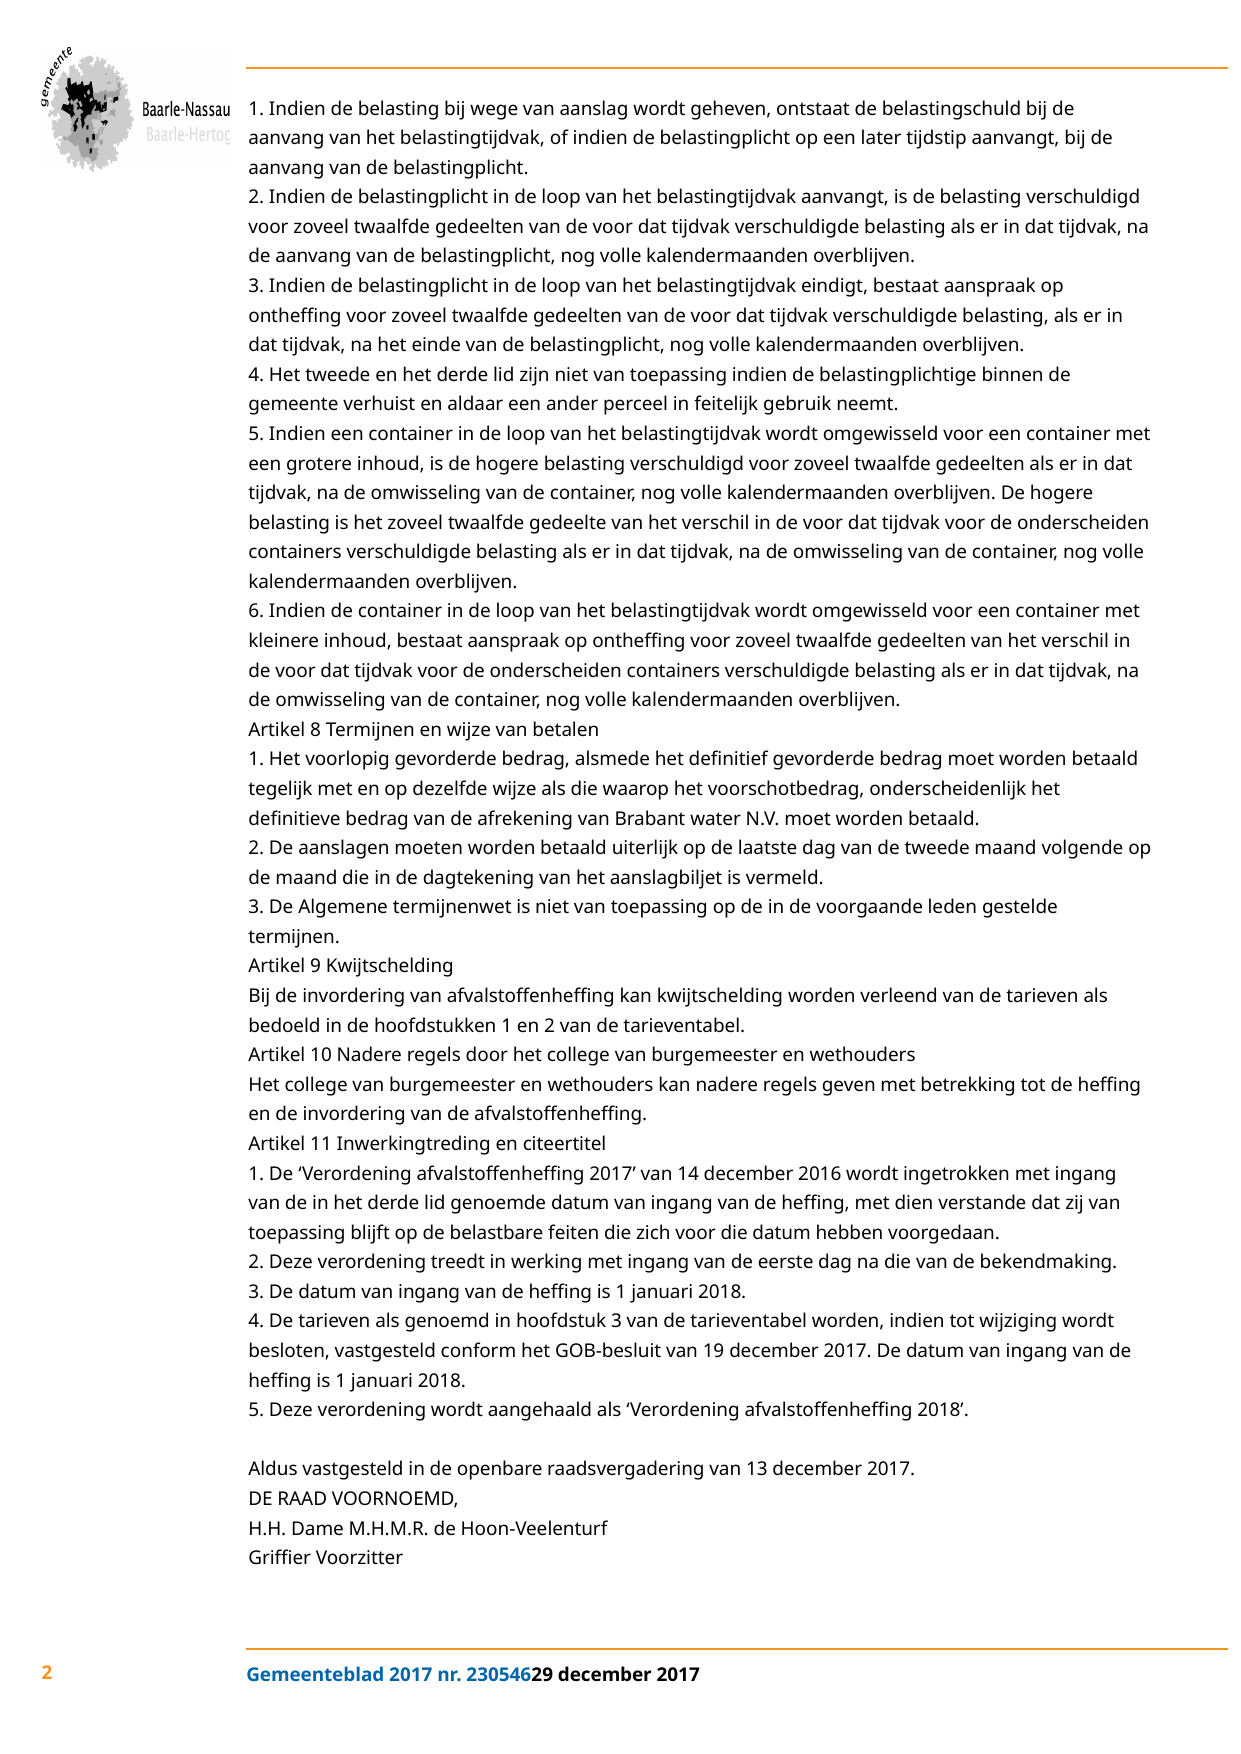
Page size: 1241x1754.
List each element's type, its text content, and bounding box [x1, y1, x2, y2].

text 3. Indien de belastingplicht in de loop van het belastingtijdvak eindigt, bestaat aanspraak op ontheffing voor zoveel twaalfde gedeelten van de voor dat tijdvak verschuldigde belasting, als er in dat tijdvak, na het einde van de belastingplicht, nog volle kalendermaanden overblijven. [248, 272, 1152, 357]
text 1. Het voorlopig gevorderde bedrag, alsmede het definitief gevorderde bedrag moet worden betaald tegelijk met en op dezelfde wijze als die waarop het voorschotbedrag, onderscheidenlijk het definitieve bedrag van de afrekening van Brabant water N.V. moet worden betaald. [248, 746, 1152, 831]
text Artikel 8 Termijnen en wijze van betalen [248, 716, 1152, 742]
text Bij de invordering van afvalstoffenheffing kan kwijtschelding worden verleend van de tarieven als bedoeld in de hoofdstukken 1 en 2 van de tarieventabel. [248, 982, 1152, 1038]
text 4. Het tweede en het derde lid zijn niet van toepassing indien de belastingplichtige binnen de gemeente verhuist en aldaar een ander perceel in feitelijk gebruik neemt. [248, 361, 1152, 416]
text 5. Indien een container in de loop van het belastingtijdvak wordt omgewisseld voor een container met een grotere inhoud, is de hogere belasting verschuldigd voor zoveel twaalfde gedeelten als er in dat tijdvak, na de omwisseling van de container, nog volle kalendermaanden overblijven. De hogere belasting is het zoveel twaalfde gedeelte van het verschil in de voor dat tijdvak voor de onderscheiden containers verschuldigde belasting als er in dat tijdvak, na de omwisseling van de container, nog volle kalendermaanden overblijven. [248, 420, 1152, 594]
text 3. De Algemene termijnenwet is niet van toepassing op de in de voorgaande leden gestelde termijnen. [248, 893, 1152, 949]
text 1. De ‘Verordening afvalstoffenheffing 2017’ van 14 december 2016 wordt ingetrokken met ingang van de in het derde lid genoemde datum van ingang van de heffing, met dien verstande dat zij van toepassing blijft op de belastbare feiten die zich voor die datum hebben voorgedaan. [248, 1160, 1152, 1245]
text H.H. Dame M.H.M.R. de Hoon-Veelenturf [248, 1515, 1152, 1541]
text Het college van burgemeester en wethouders kan nadere regels geven met betrekking tot de heffing en de invordering van de afvalstoffenheffing. [248, 1071, 1152, 1126]
text 2. Deze verordening treedt in werking met ingang van de eerste dag na die van de bekendmaking. [248, 1248, 1152, 1274]
text 4. De tarieven als genoemd in hoofdstuk 3 van de tarieventabel worden, indien tot wijziging wordt besloten, vastgesteld conform het GOB-besluit van 19 december 2017. De datum van ingang van de heffing is 1 januari 2018. [248, 1308, 1152, 1393]
text 3. De datum van ingang van de heffing is 1 januari 2018. [248, 1278, 1152, 1304]
text Artikel 11 Inwerkingtreding en citeertitel [248, 1130, 1152, 1156]
text DE RAAD VOORNOEMD, [248, 1485, 1152, 1511]
text Aldus vastgesteld in de openbare raadsvergadering van 13 december 2017. [248, 1456, 1152, 1481]
text 5. Deze verordening wordt aangehaald als ‘Verordening afvalstoffenheffing 2018’. [248, 1396, 1152, 1422]
text 2. De aanslagen moeten worden betaald uiterlijk op de laatste dag van de tweede maand volgende op de maand die in de dagtekening van het aanslagbiljet is vermeld. [248, 834, 1152, 890]
text 2. Indien de belastingplicht in de loop van het belastingtijdvak aanvangt, is de belasting verschuldigd voor zoveel twaalfde gedeelten van de voor dat tijdvak verschuldigde belasting als er in dat tijdvak, na de aanvang van de belastingplicht, nog volle kalendermaanden overblijven. [248, 183, 1152, 268]
text Griffier Voorzitter [248, 1544, 1152, 1570]
text 1. Indien de belasting bij wege van aanslag wordt geheven, ontstaat de belastingschuld bij de aanvang van het belastingtijdvak, of indien de belastingplicht op een later tijdstip aanvangt, bij de aanvang van de belastingplicht. [248, 95, 1152, 180]
text Artikel 9 Kwijtschelding [248, 953, 1152, 978]
picture [41, 47, 231, 172]
text 6. Indien de container in de loop van het belastingtijdvak wordt omgewisseld voor een container met kleinere inhoud, bestaat aanspraak op ontheffing voor zoveel twaalfde gedeelten van het verschil in de voor dat tijdvak voor de onderscheiden containers verschuldigde belasting als er in dat tijdvak, na de omwisseling van de container, nog volle kalendermaanden overblijven. [248, 598, 1152, 712]
text Artikel 10 Nadere regels door het college van burgemeester en wethouders [248, 1041, 1152, 1067]
